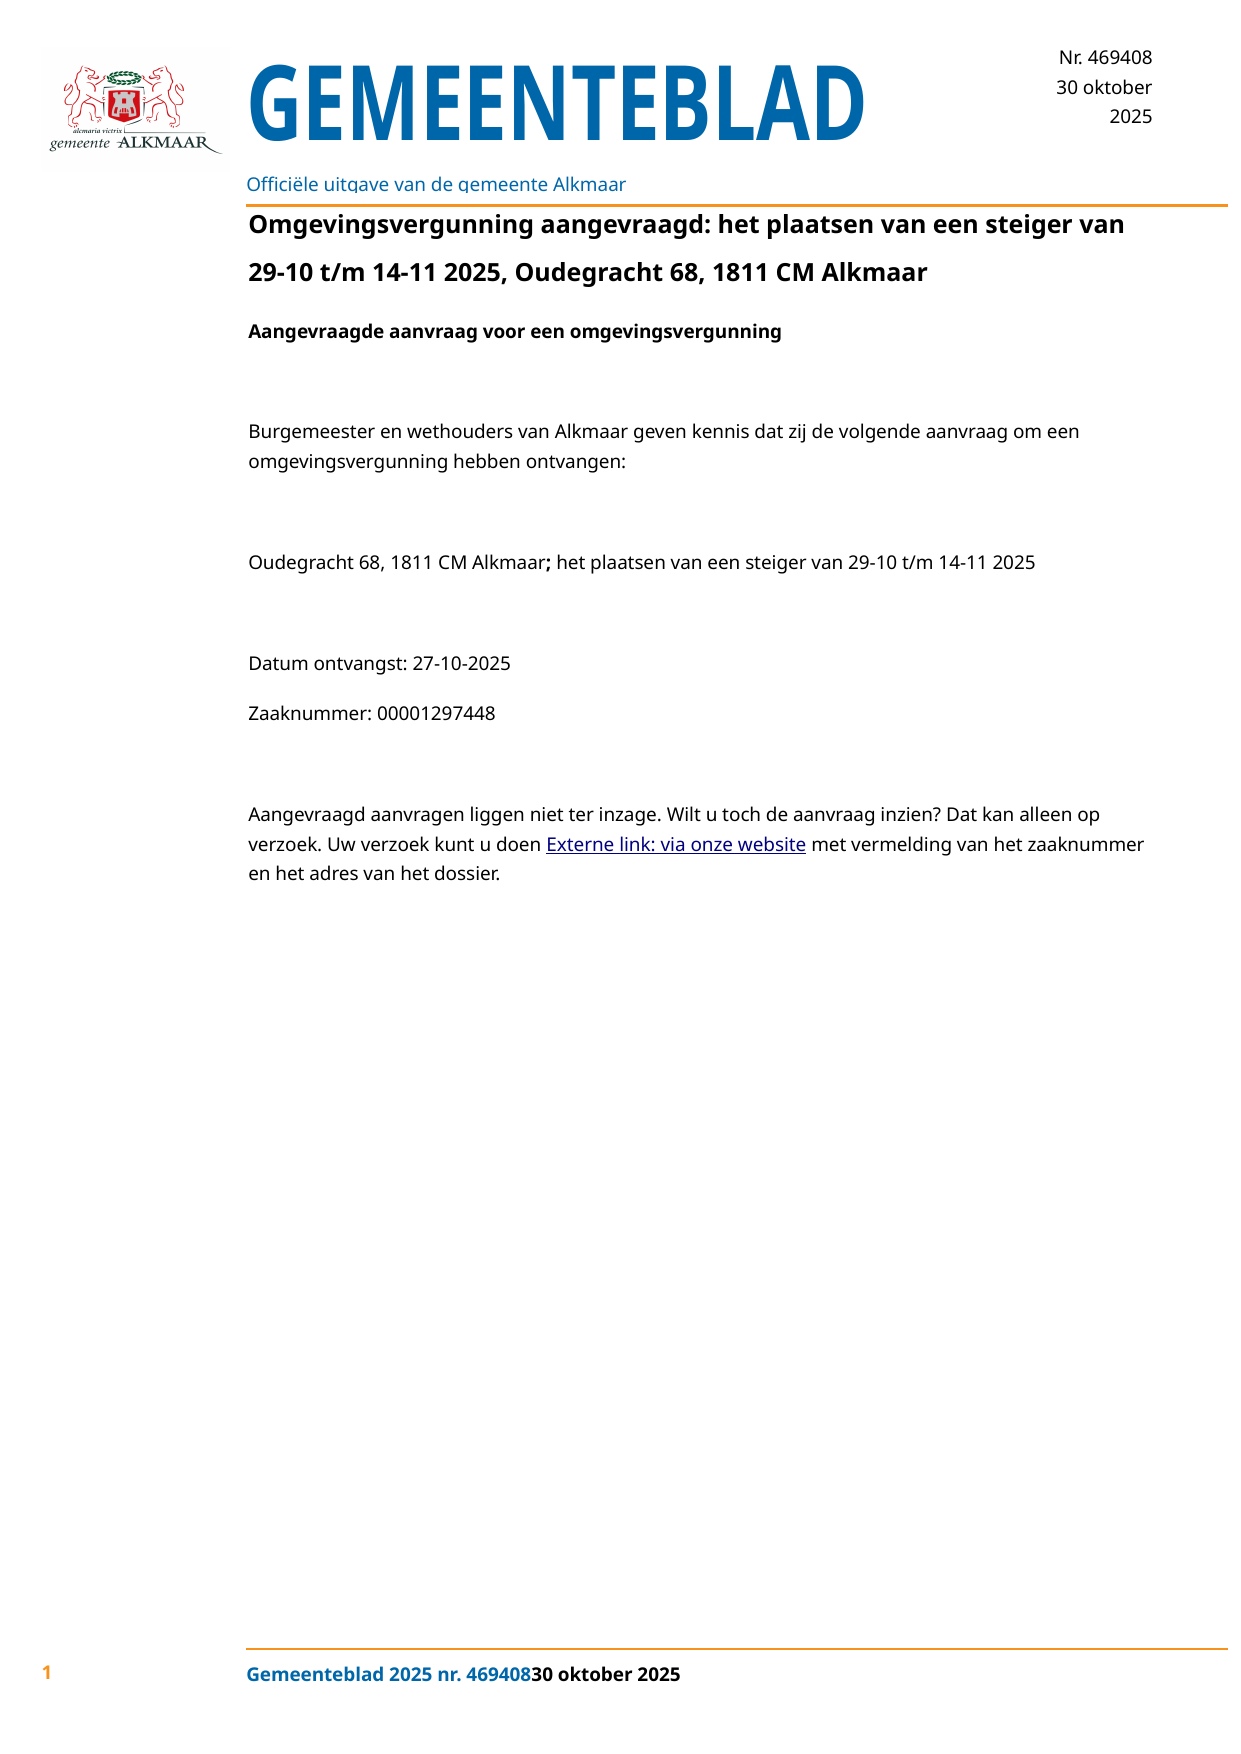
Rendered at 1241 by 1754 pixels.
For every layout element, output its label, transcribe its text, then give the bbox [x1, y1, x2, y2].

text Oudegracht 68, 1811 CM Alkmaar; het plaatsen van een steiger van 29-10 t/m 14-11 2025 [248, 549, 1152, 575]
text Zaaknummer: 00001297448 [248, 700, 1152, 726]
text Aangevraagde aanvraag voor een omgevingsvergunning [248, 318, 1152, 344]
text Aangevraagd aanvragen liggen niet ter inzage. Wilt u toch de aanvraag inzien? Dat kan alleen op verzoek. Uw verzoek kunt u doen Externe link: via onze website met vermelding van het zaaknummer en het adres van het dossier. [248, 801, 1152, 886]
text Datum ontvangst: 27-10-2025 [248, 650, 1152, 676]
text Omgevingsvergunning aangevraagd: het plaatsen van een steiger van 29-10 t/m 14-11 2025, Oudegracht 68, 1811 CM Alkmaar [248, 207, 1152, 288]
text Burgemeester en wethouders van Alkmaar geven kennis dat zij de volgende aanvraag om een omgevingsvergunning hebben ontvangen: [248, 419, 1152, 474]
picture [41, 47, 231, 172]
